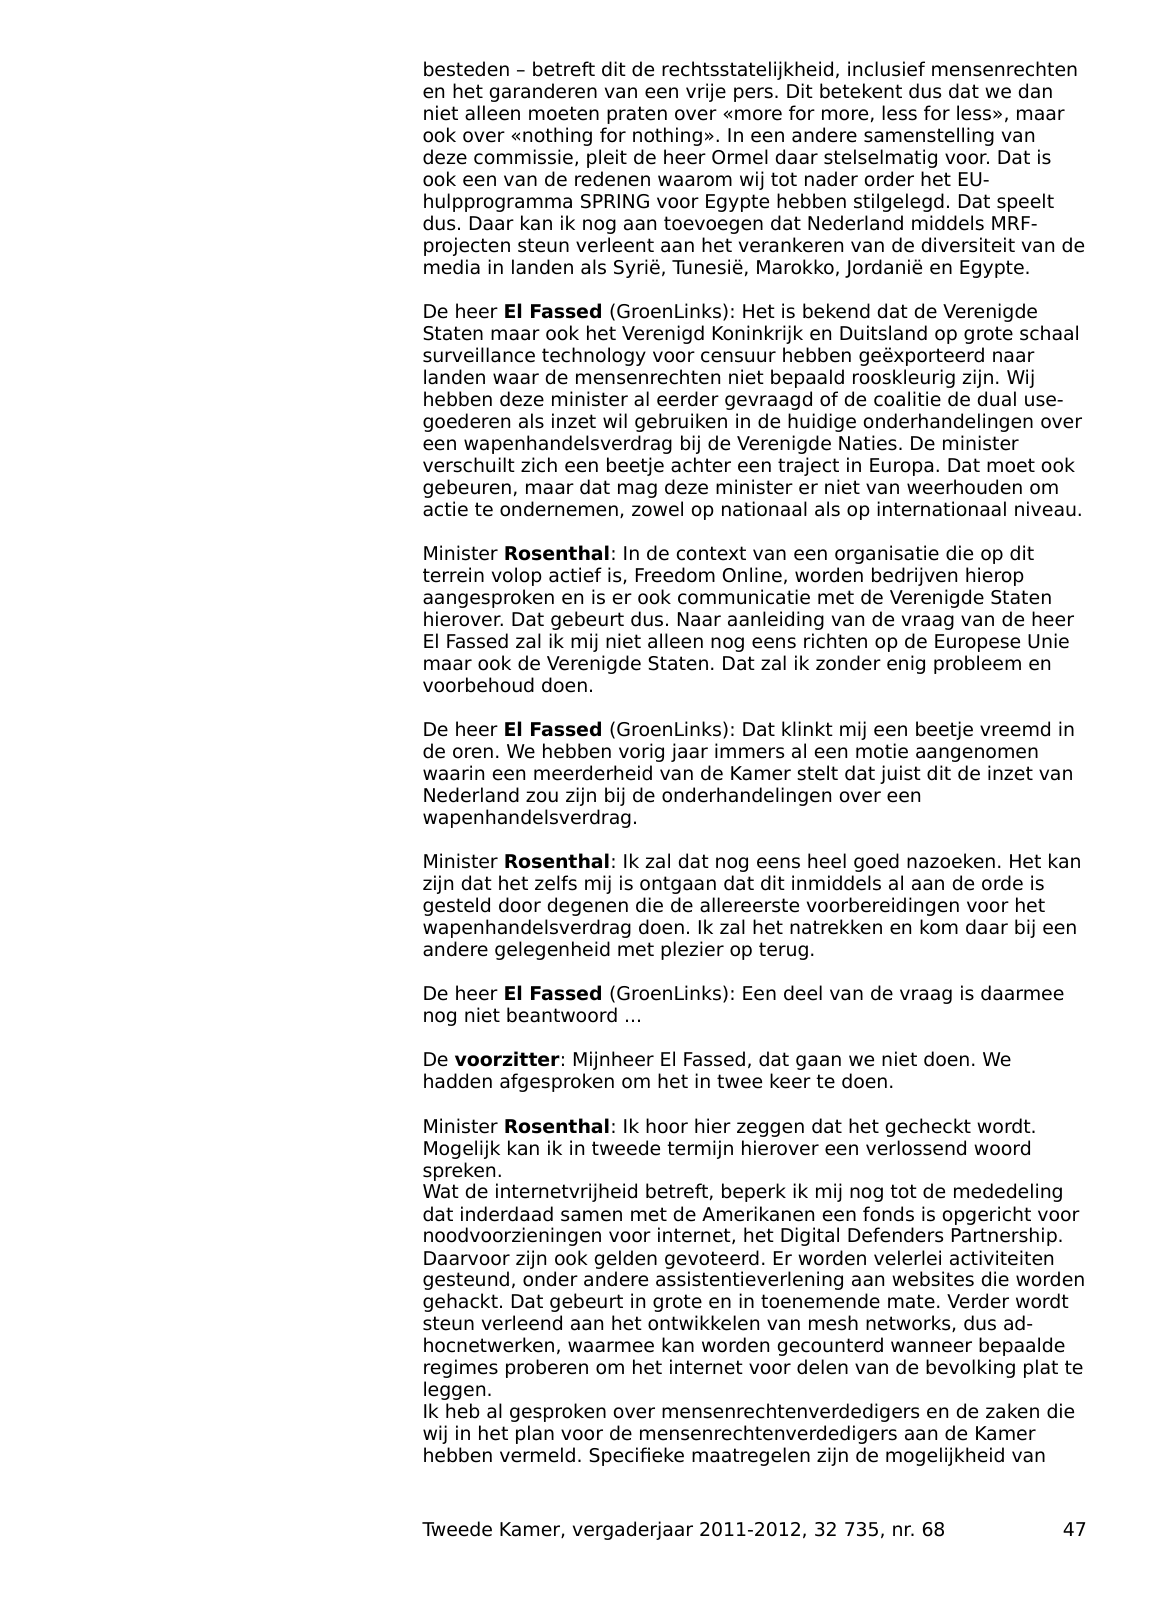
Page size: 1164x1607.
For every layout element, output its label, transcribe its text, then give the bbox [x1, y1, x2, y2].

text Wat de internetvrijheid betreft, beperk ik mij nog tot de mededeling dat inderdaad samen met de Amerikanen een fonds is opgericht voor noodvoorzieningen voor internet, het Digital Defenders Partnership. Daarvoor zijn ook gelden gevoteerd. Er worden velerlei activiteiten gesteund, onder andere assistentieverlening aan websites die worden gehackt. Dat gebeurt in grote en in toenemende mate. Verder wordt steun verleend aan het ontwikkelen van mesh networks, dus ad-hocnetwerken, waarmee kan worden gecounterd wanneer bepaalde regimes proberen om het internet voor delen van de bevolking plat te leggen. [422, 1181, 1087, 1401]
text besteden – betreft dit de rechtsstatelijkheid, inclusief mensenrechten en het garanderen van een vrije pers. Dit betekent dus dat we dan niet alleen moeten praten over «more for more, less for less», maar ook over «nothing for nothing». In een andere samenstelling van deze commissie, pleit de heer Ormel daar stelselmatig voor. Dat is ook een van de redenen waarom wij tot nader order het EU-hulpprogramma SPRING voor Egypte hebben stilgelegd. Dat speelt dus. Daar kan ik nog aan toevoegen dat Nederland middels MRF-projecten steun verleent aan het verankeren van de diversiteit van de media in landen als Syrië, Tunesië, Marokko, Jordanië en Egypte. [422, 59, 1087, 279]
text De heer El Fassed (GroenLinks): Dat klinkt mij een beetje vreemd in de oren. We hebben vorig jaar immers al een motie aangenomen waarin een meerderheid van de Kamer stelt dat juist dit de inzet van Nederland zou zijn bij de onderhandelingen over een wapenhandelsverdrag. [422, 719, 1087, 829]
text Minister Rosenthal: Ik hoor hier zeggen dat het gecheckt wordt. Mogelijk kan ik in tweede termijn hierover een verlossend woord spreken. [422, 1116, 1087, 1181]
text De heer El Fassed (GroenLinks): Een deel van de vraag is daarmee nog niet beantwoord ... [422, 983, 1087, 1027]
text Ik heb al gesproken over mensenrechtenverdedigers en de zaken die wij in het plan voor de mensenrechtenverdedigers aan de Kamer hebben vermeld. Specifieke maatregelen zijn de mogelijkheid van [422, 1401, 1087, 1467]
text Minister Rosenthal: In de context van een organisatie die op dit terrein volop actief is, Freedom Online, worden bedrijven hierop aangesproken en is er ook communicatie met de Verenigde Staten hierover. Dat gebeurt dus. Naar aanleiding van de vraag van de heer El Fassed zal ik mij niet alleen nog eens richten op de Europese Unie maar ook de Verenigde Staten. Dat zal ik zonder enig probleem en voorbehoud doen. [422, 543, 1087, 697]
text De heer El Fassed (GroenLinks): Het is bekend dat de Verenigde Staten maar ook het Verenigd Koninkrijk en Duitsland op grote schaal surveillance technology voor censuur hebben geëxporteerd naar landen waar de mensenrechten niet bepaald rooskleurig zijn. Wij hebben deze minister al eerder gevraagd of de coalitie de dual use-goederen als inzet wil gebruiken in de huidige onderhandelingen over een wapenhandelsverdrag bij de Verenigde Naties. De minister verschuilt zich een beetje achter een traject in Europa. Dat moet ook gebeuren, maar dat mag deze minister er niet van weerhouden om actie te ondernemen, zowel op nationaal als op internationaal niveau. [422, 301, 1087, 521]
text Minister Rosenthal: Ik zal dat nog eens heel goed nazoeken. Het kan zijn dat het zelfs mij is ontgaan dat dit inmiddels al aan de orde is gesteld door degenen die de allereerste voorbereidingen voor het wapenhandelsverdrag doen. Ik zal het natrekken en kom daar bij een andere gelegenheid met plezier op terug. [422, 851, 1087, 961]
text De voorzitter: Mijnheer El Fassed, dat gaan we niet doen. We hadden afgesproken om het in twee keer te doen. [422, 1049, 1087, 1093]
